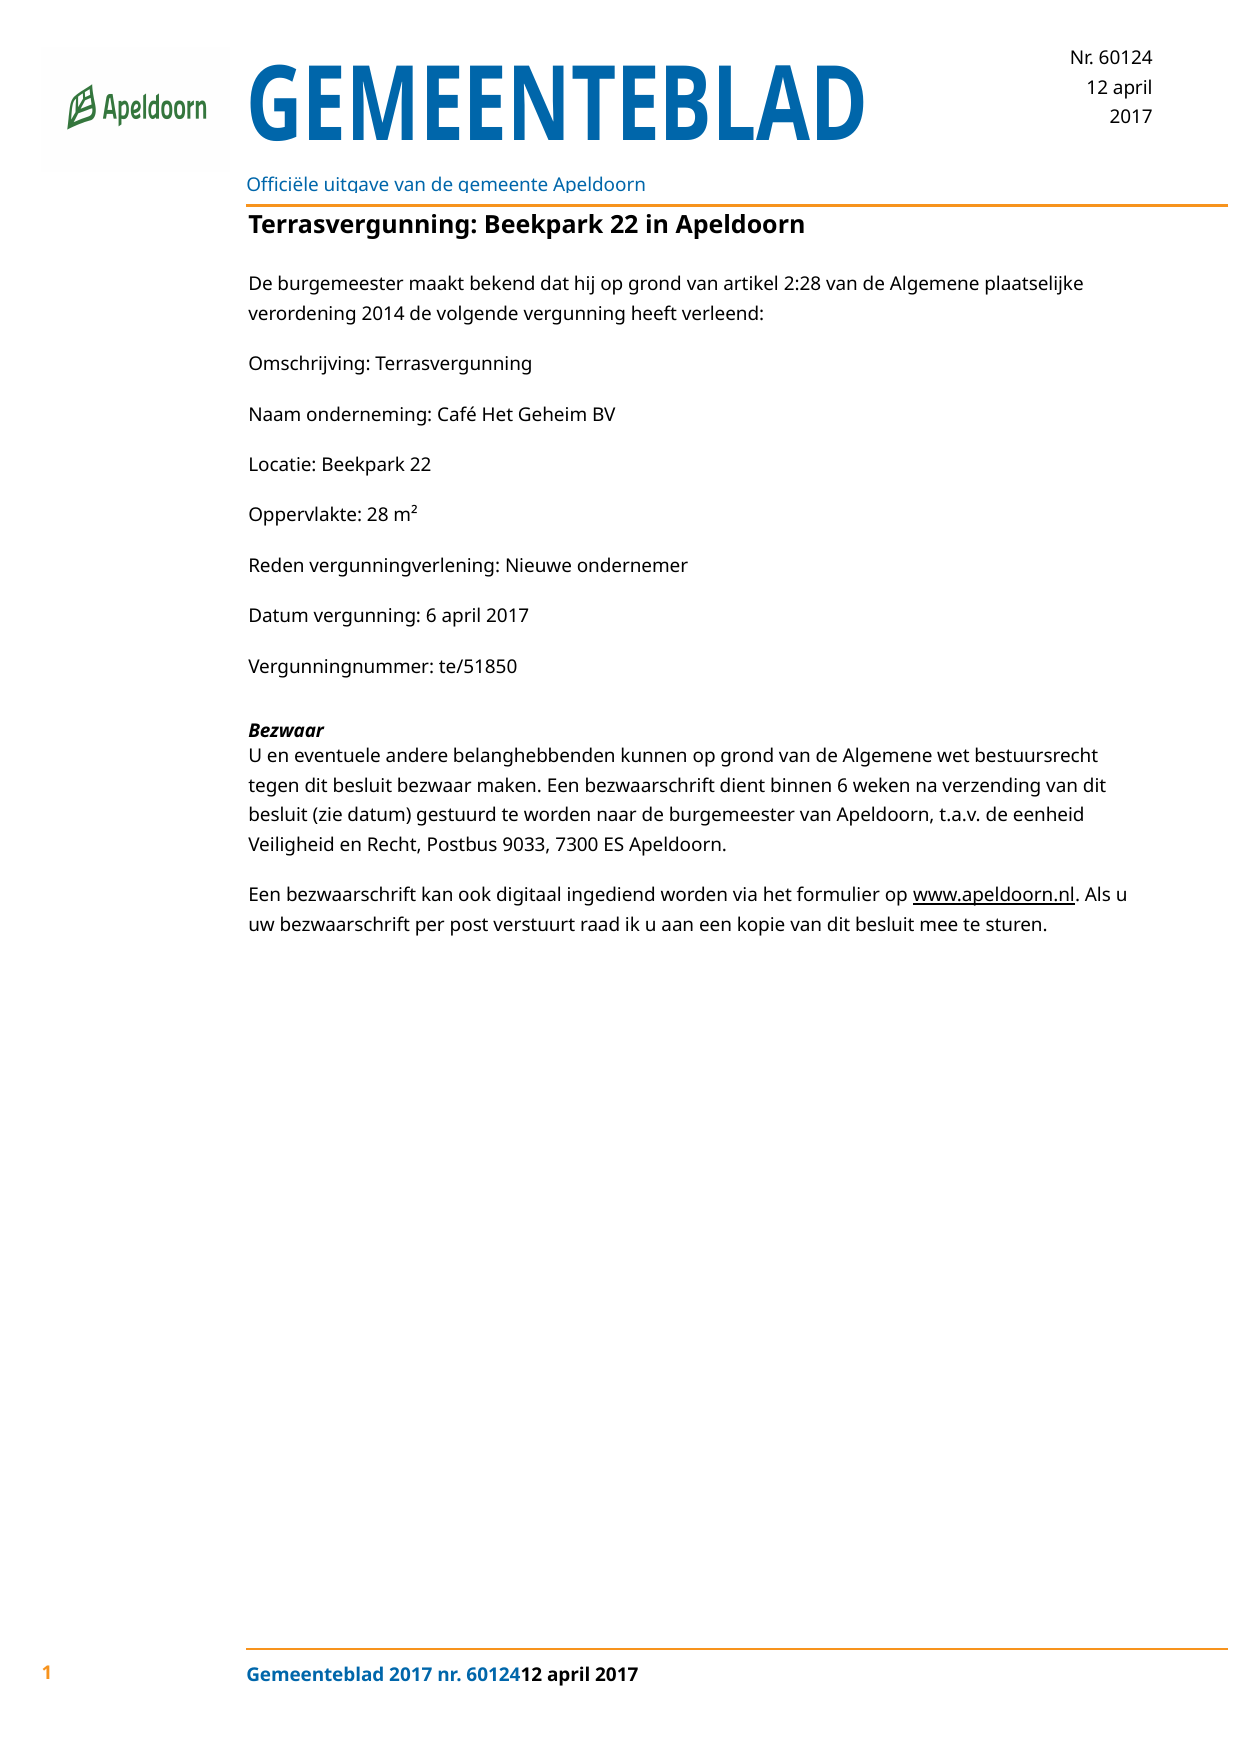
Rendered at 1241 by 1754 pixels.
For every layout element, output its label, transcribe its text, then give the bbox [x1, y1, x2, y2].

text Naam onderneming: Café Het Geheim BV [248, 401, 1152, 426]
text Datum vergunning: 6 april 2017 [248, 602, 1152, 628]
text Oppervlakte: 28 m² [248, 502, 1152, 527]
text De burgemeester maakt bekend dat hij op grond van artikel 2:28 van de Algemene plaatselijke verordening 2014 de volgende vergunning heeft verleend: [248, 270, 1152, 326]
text Bezwaar [248, 717, 1152, 742]
text U en eventuele andere belanghebbenden kunnen op grond van de Algemene wet bestuursrecht tegen dit besluit bezwaar maken. Een bezwaarschrift dient binnen 6 weken na verzending van dit besluit (zie datum) gestuurd te worden naar de burgemeester van Apeldoorn, t.a.v. de eenheid Veiligheid en Recht, Postbus 9033, 7300 ES Apeldoorn. [248, 742, 1152, 857]
text Omschrijving: Terrasvergunning [248, 350, 1152, 376]
text Een bezwaarschrift kan ook digitaal ingediend worden via het formulier op www.apeldoorn.nl. Als u uw bezwaarschrift per post verstuurt raad ik u aan een kopie van dit besluit mee te sturen. [248, 882, 1152, 937]
text Reden vergunningverlening: Nieuwe ondernemer [248, 552, 1152, 578]
text Vergunningnummer: te/51850 [248, 653, 1152, 678]
picture [41, 47, 231, 172]
text Terrasvergunning: Beekpark 22 in Apeldoorn [248, 207, 1152, 241]
text Locatie: Beekpark 22 [248, 451, 1152, 477]
